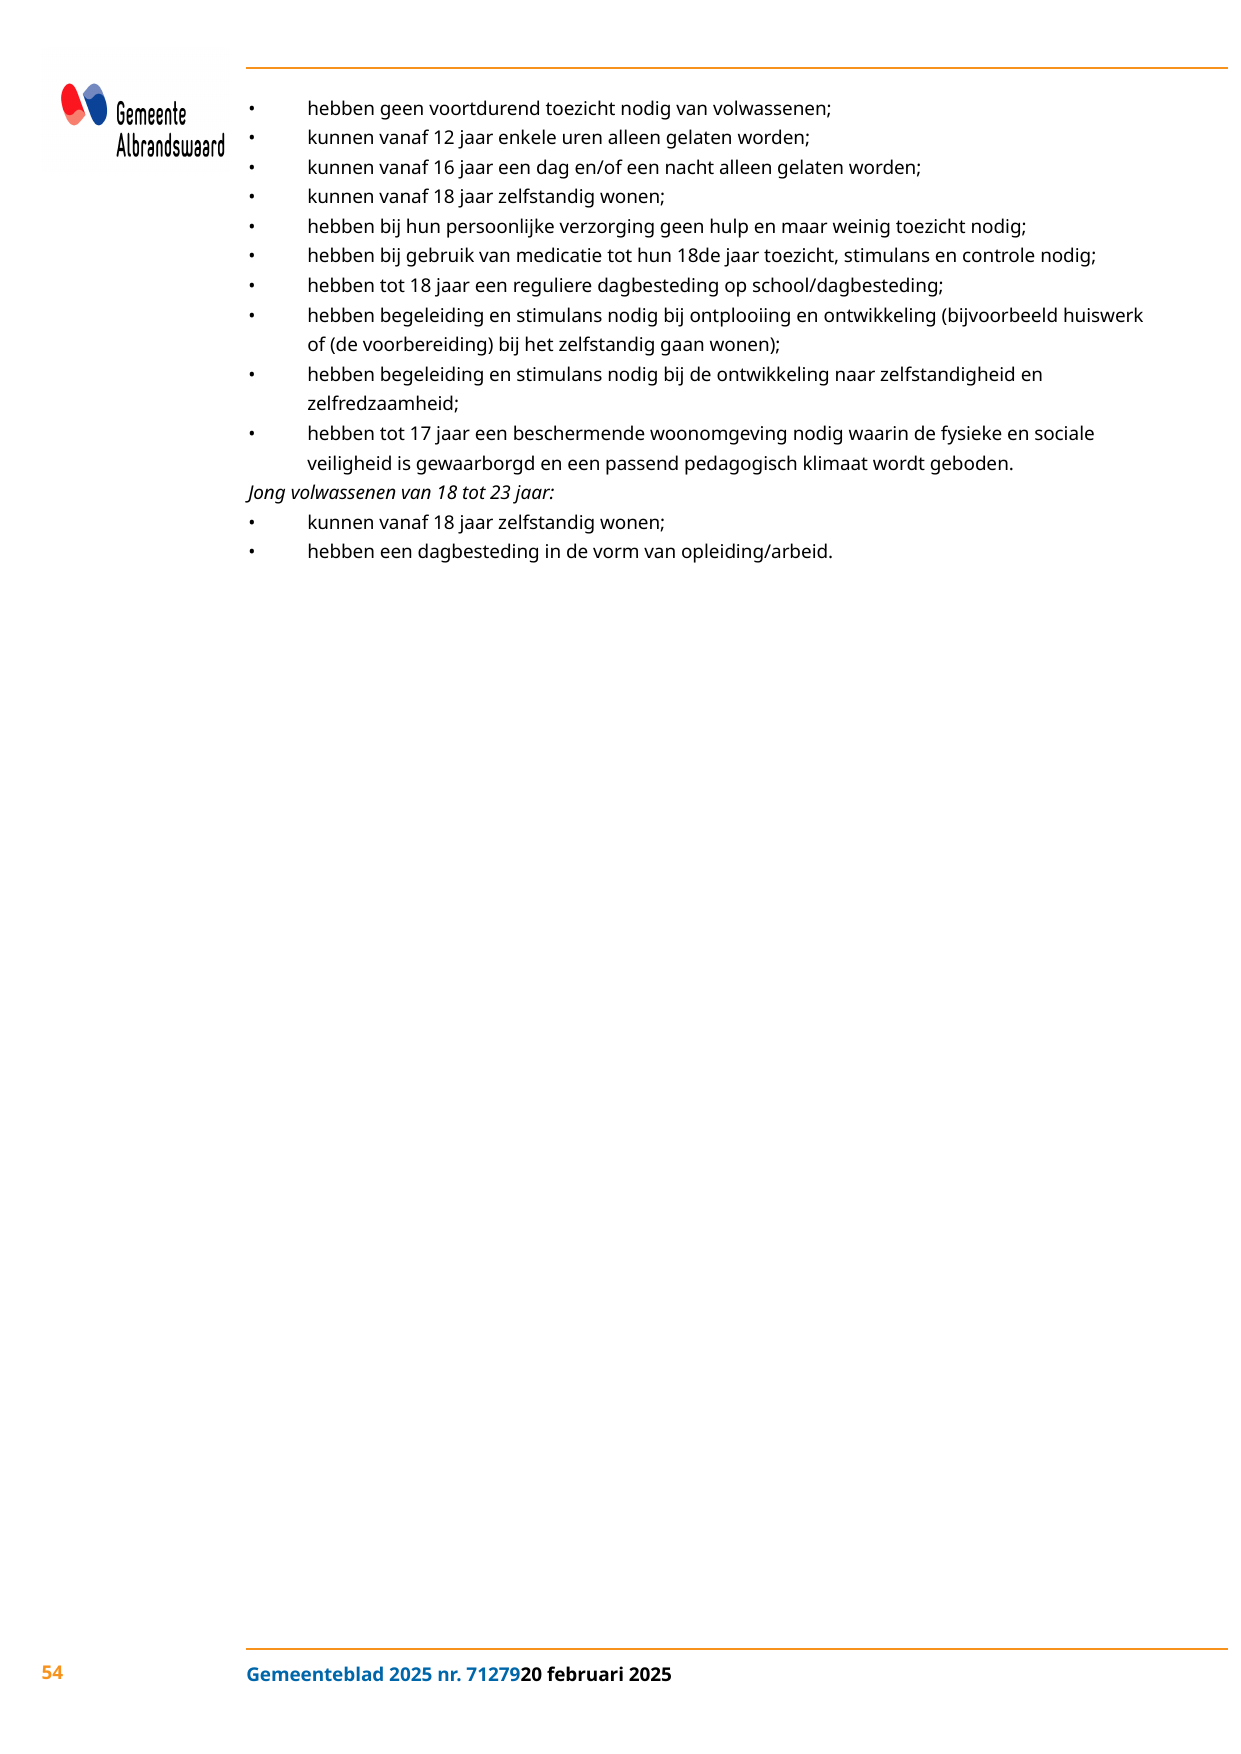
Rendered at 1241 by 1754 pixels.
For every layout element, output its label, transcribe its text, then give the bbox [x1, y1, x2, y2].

list hebben tot 17 jaar een beschermende woonomgeving nodig waarin de fysieke en sociale veiligheid is gewaarborgd en een passend pedagogisch klimaat wordt geboden. [248, 420, 1152, 476]
list hebben een dagbesteding in de vorm van opleiding/arbeid. [248, 538, 1152, 564]
text Jong volwassenen van 18 tot 23 jaar: [248, 479, 1152, 505]
list hebben begeleiding en stimulans nodig bij ontplooiing en ontwikkeling (bijvoorbeeld huiswerk of (de voorbereiding) bij het zelfstandig gaan wonen); [248, 302, 1152, 357]
list kunnen vanaf 18 jaar zelfstandig wonen; [248, 183, 1152, 209]
list hebben geen voortdurend toezicht nodig van volwassenen; [248, 95, 1152, 121]
list hebben tot 18 jaar een reguliere dagbesteding op school/dagbesteding; [248, 272, 1152, 298]
list hebben begeleiding en stimulans nodig bij de ontwikkeling naar zelfstandigheid en zelfredzaamheid; [248, 361, 1152, 416]
list kunnen vanaf 12 jaar enkele uren alleen gelaten worden; [248, 124, 1152, 150]
list kunnen vanaf 16 jaar een dag en/of een nacht alleen gelaten worden; [248, 154, 1152, 180]
picture [41, 47, 231, 172]
list hebben bij hun persoonlijke verzorging geen hulp en maar weinig toezicht nodig; [248, 213, 1152, 239]
list hebben bij gebruik van medicatie tot hun 18de jaar toezicht, stimulans en controle nodig; [248, 243, 1152, 268]
list kunnen vanaf 18 jaar zelfstandig wonen; [248, 509, 1152, 535]
